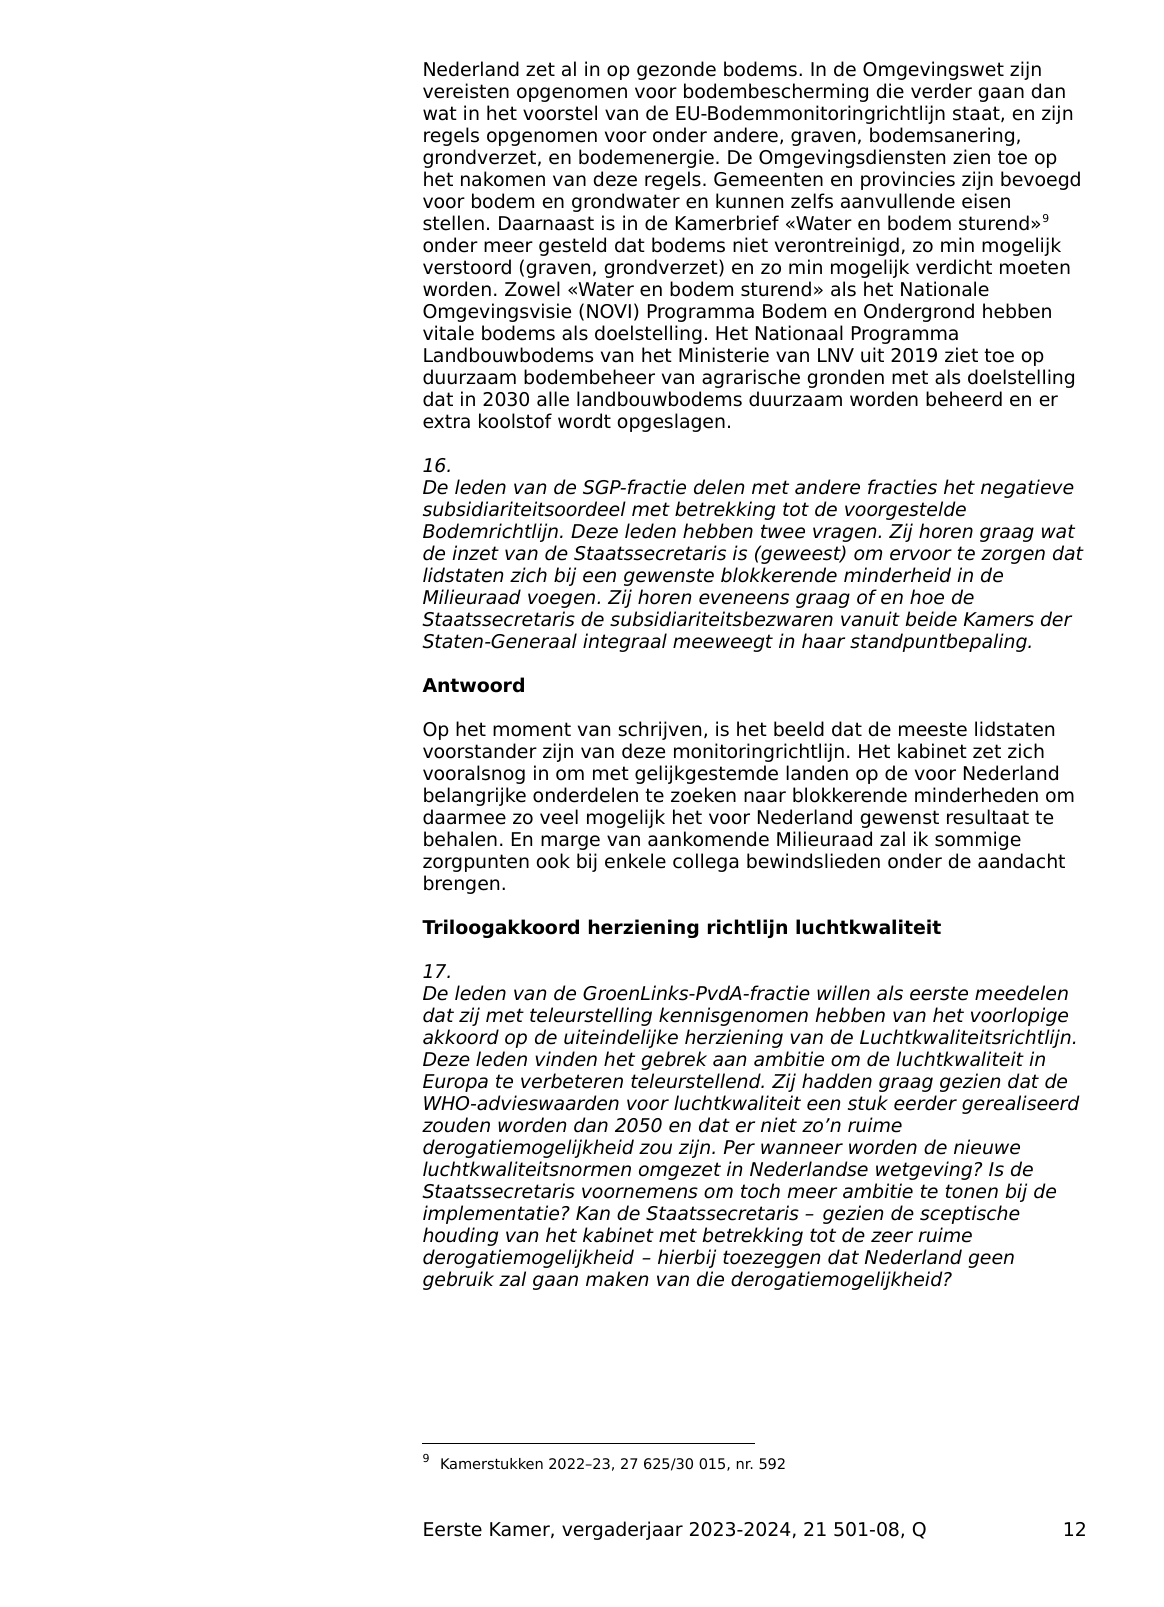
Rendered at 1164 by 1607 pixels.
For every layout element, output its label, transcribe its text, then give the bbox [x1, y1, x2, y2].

subtitle Triloogakkoord herziening richtlijn luchtkwaliteit [422, 917, 1087, 939]
text De leden van de SGP-fractie delen met andere fracties het negatieve subsidiariteitsoordeel met betrekking tot de voorgestelde Bodemrichtlijn. Deze leden hebben twee vragen. Zij horen graag wat de inzet van de Staatssecretaris is (geweest) om ervoor te zorgen dat lidstaten zich bij een gewenste blokkerende minderheid in de Milieuraad voegen. Zij horen eveneens graag of en hoe de Staatssecretaris de subsidiariteitsbezwaren vanuit beide Kamers der Staten-Generaal integraal meeweegt in haar standpuntbepaling. [422, 477, 1087, 653]
text Op het moment van schrijven, is het beeld dat de meeste lidstaten voorstander zijn van deze monitoringrichtlijn. Het kabinet zet zich vooralsnog in om met gelijkgestemde landen op de voor Nederland belangrijke onderdelen te zoeken naar blokkerende minderheden om daarmee zo veel mogelijk het voor Nederland gewenst resultaat te behalen. En marge van aankomende Milieuraad zal ik sommige zorgpunten ook bij enkele collega bewindslieden onder de aandacht brengen. [422, 719, 1087, 895]
text Kamerstukken 2022–23, 27 625/30 015, nr. 592 [422, 1452, 1087, 1474]
text De leden van de GroenLinks-PvdA-fractie willen als eerste meedelen dat zij met teleurstelling kennisgenomen hebben van het voorlopige akkoord op de uiteindelijke herziening van de Luchtkwaliteitsrichtlijn. Deze leden vinden het gebrek aan ambitie om de luchtkwaliteit in Europa te verbeteren teleurstellend. Zij hadden graag gezien dat de WHO-advieswaarden voor luchtkwaliteit een stuk eerder gerealiseerd zouden worden dan 2050 en dat er niet zo’n ruime derogatiemogelijkheid zou zijn. Per wanneer worden de nieuwe luchtkwaliteitsnormen omgezet in Nederlandse wetgeving? Is de Staatssecretaris voornemens om toch meer ambitie te tonen bij de implementatie? Kan de Staatssecretaris – gezien de sceptische houding van het kabinet met betrekking tot de zeer ruime derogatiemogelijkheid – hierbij toezeggen dat Nederland geen gebruik zal gaan maken van die derogatiemogelijkheid? [422, 983, 1087, 1291]
text 16. [422, 455, 1087, 477]
text 17. [422, 961, 1087, 983]
subtitle Antwoord [422, 675, 1087, 697]
text Nederland zet al in op gezonde bodems. In de Omgevingswet zijn vereisten opgenomen voor bodembescherming die verder gaan dan wat in het voorstel van de EU-Bodemmonitoringrichtlijn staat, en zijn regels opgenomen voor onder andere, graven, bodemsanering, grondverzet, en bodemenergie. De Omgevingsdiensten zien toe op het nakomen van deze regels. Gemeenten en provincies zijn bevoegd voor bodem en grondwater en kunnen zelfs aanvullende eisen stellen. Daarnaast is in de Kamerbrief «Water en bodem sturend» onder meer gesteld dat bodems niet verontreinigd, zo min mogelijk verstoord (graven, grondverzet) en zo min mogelijk verdicht moeten worden. Zowel «Water en bodem sturend» als het Nationale Omgevingsvisie (NOVI) Programma Bodem en Ondergrond hebben vitale bodems als doelstelling. Het Nationaal Programma Landbouwbodems van het Ministerie van LNV uit 2019 ziet toe op duurzaam bodembeheer van agrarische gronden met als doelstelling dat in 2030 alle landbouwbodems duurzaam worden beheerd en er extra koolstof wordt opgeslagen. [422, 59, 1087, 433]
